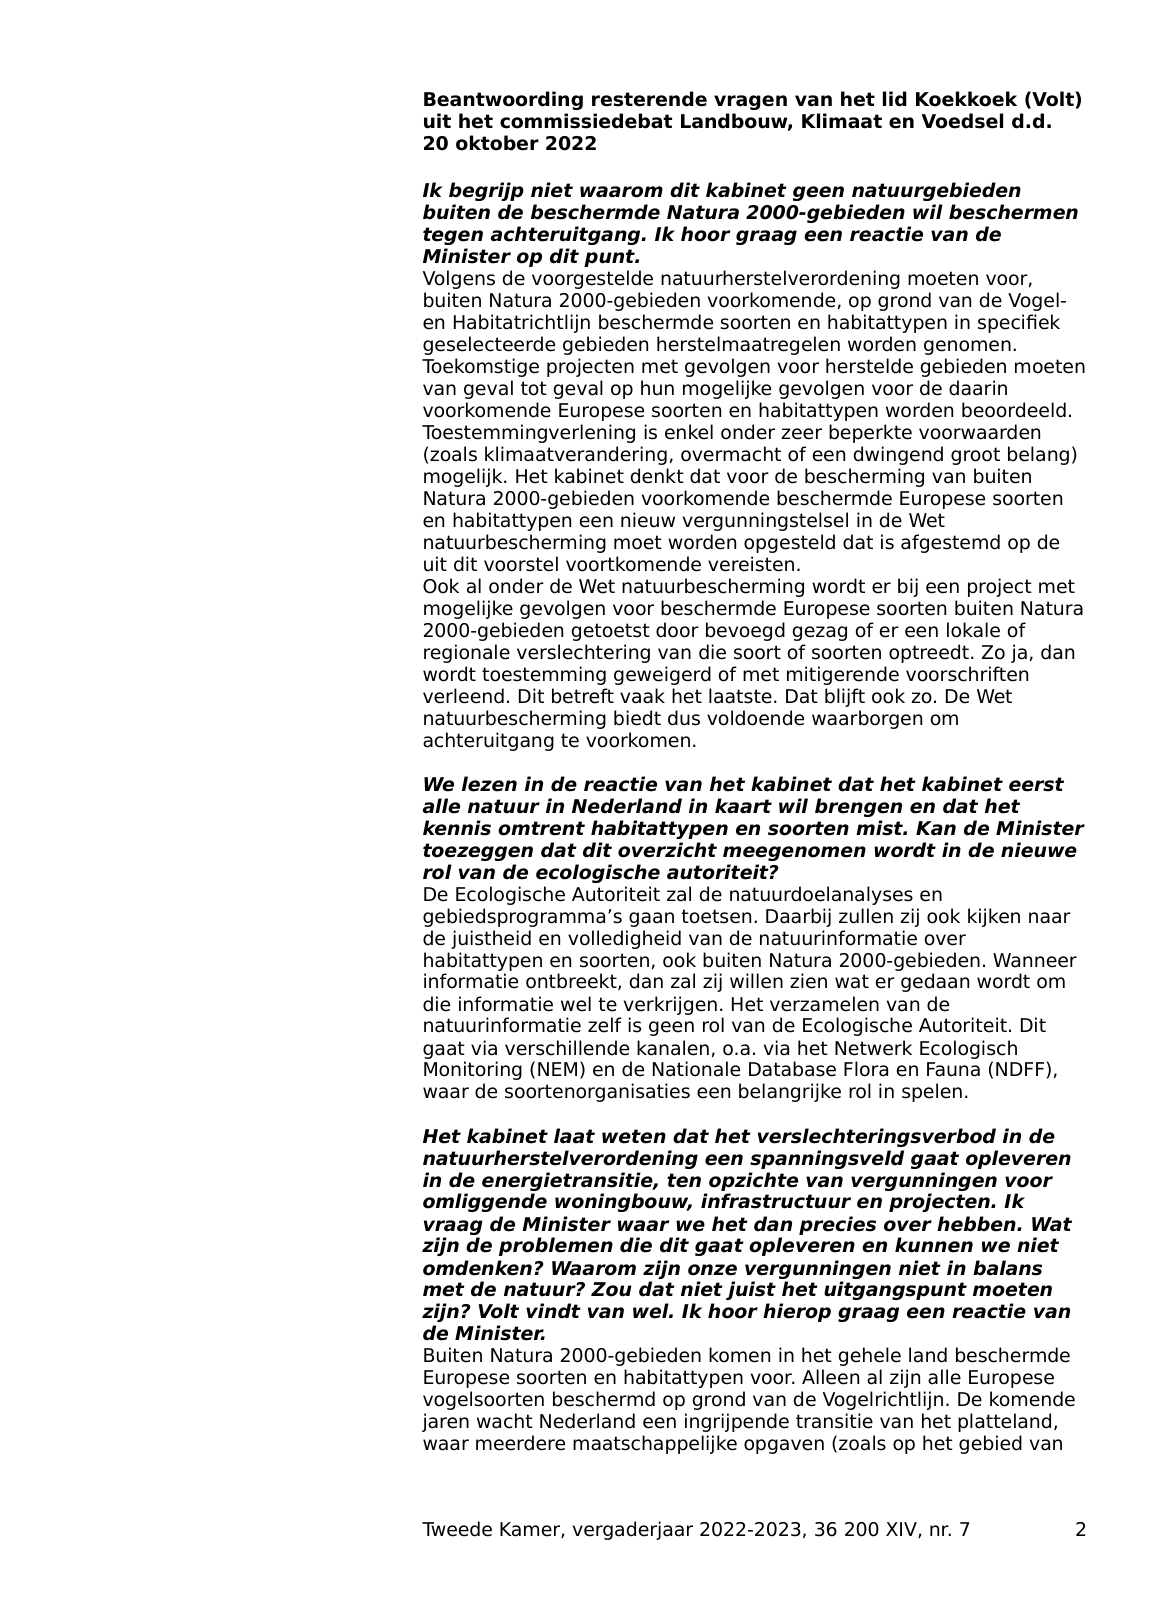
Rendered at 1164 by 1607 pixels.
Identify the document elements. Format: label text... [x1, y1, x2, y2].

text De Ecologische Autoriteit zal de natuurdoelanalyses en gebiedsprogramma’s gaan toetsen. Daarbij zullen zij ook kijken naar de juistheid en volledigheid van de natuurinformatie over habitattypen en soorten, ook buiten Natura 2000-gebieden. Wanneer informatie ontbreekt, dan zal zij willen zien wat er gedaan wordt om die informatie wel te verkrijgen. Het verzamelen van de natuurinformatie zelf is geen rol van de Ecologische Autoriteit. Dit gaat via verschillende kanalen, o.a. via het Netwerk Ecologisch Monitoring (NEM) en de Nationale Database Flora en Fauna (NDFF), waar de soortenorganisaties een belangrijke rol in spelen. [422, 883, 1087, 1103]
text Ook al onder de Wet natuurbescherming wordt er bij een project met mogelijke gevolgen voor beschermde Europese soorten buiten Natura 2000-gebieden getoetst door bevoegd gezag of er een lokale of regionale verslechtering van die soort of soorten optreedt. Zo ja, dan wordt toestemming geweigerd of met mitigerende voorschriften verleend. Dit betreft vaak het laatste. Dat blijft ook zo. De Wet natuurbescherming biedt dus voldoende waarborgen om achteruitgang te voorkomen. [422, 576, 1087, 751]
text We lezen in de reactie van het kabinet dat het kabinet eerst alle natuur in Nederland in kaart wil brengen en dat het kennis omtrent habitattypen en soorten mist. Kan de Minister toezeggen dat dit overzicht meegenomen wordt in de nieuwe rol van de ecologische autoriteit? [422, 774, 1087, 883]
subtitle Beantwoording resterende vragen van het lid Koekkoek (Volt) uit het commissiedebat Landbouw, Klimaat en Voedsel d.d. 20 oktober 2022 [422, 89, 1087, 155]
text Ik begrijp niet waarom dit kabinet geen natuurgebieden buiten de beschermde Natura 2000-gebieden wil beschermen tegen achteruitgang. Ik hoor graag een reactie van de Minister op dit punt. [422, 180, 1087, 268]
text Buiten Natura 2000-gebieden komen in het gehele land beschermde Europese soorten en habitattypen voor. Alleen al zijn alle Europese vogelsoorten beschermd op grond van de Vogelrichtlijn. De komende jaren wacht Nederland een ingrijpende transitie van het platteland, waar meerdere maatschappelijke opgaven (zoals op het gebied van [422, 1345, 1087, 1455]
text Het kabinet laat weten dat het verslechteringsverbod in de natuurherstelverordening een spanningsveld gaat opleveren in de energietransitie, ten opzichte van vergunningen voor omliggende woningbouw, infrastructuur en projecten. Ik vraag de Minister waar we het dan precies over hebben. Wat zijn de problemen die dit gaat opleveren en kunnen we niet omdenken? Waarom zijn onze vergunningen niet in balans met de natuur? Zou dat niet juist het uitgangspunt moeten zijn? Volt vindt van wel. Ik hoor hierop graag een reactie van de Minister. [422, 1126, 1087, 1345]
text Volgens de voorgestelde natuurherstelverordening moeten voor, buiten Natura 2000-gebieden voorkomende, op grond van de Vogel- en Habitatrichtlijn beschermde soorten en habitattypen in specifiek geselecteerde gebieden herstelmaatregelen worden genomen. Toekomstige projecten met gevolgen voor herstelde gebieden moeten van geval tot geval op hun mogelijke gevolgen voor de daarin voorkomende Europese soorten en habitattypen worden beoordeeld. Toestemmingverlening is enkel onder zeer beperkte voorwaarden (zoals klimaatverandering, overmacht of een dwingend groot belang) mogelijk. Het kabinet denkt dat voor de bescherming van buiten Natura 2000-gebieden voorkomende beschermde Europese soorten en habitattypen een nieuw vergunningstelsel in de Wet natuurbescherming moet worden opgesteld dat is afgestemd op de uit dit voorstel voortkomende vereisten. [422, 268, 1087, 576]
